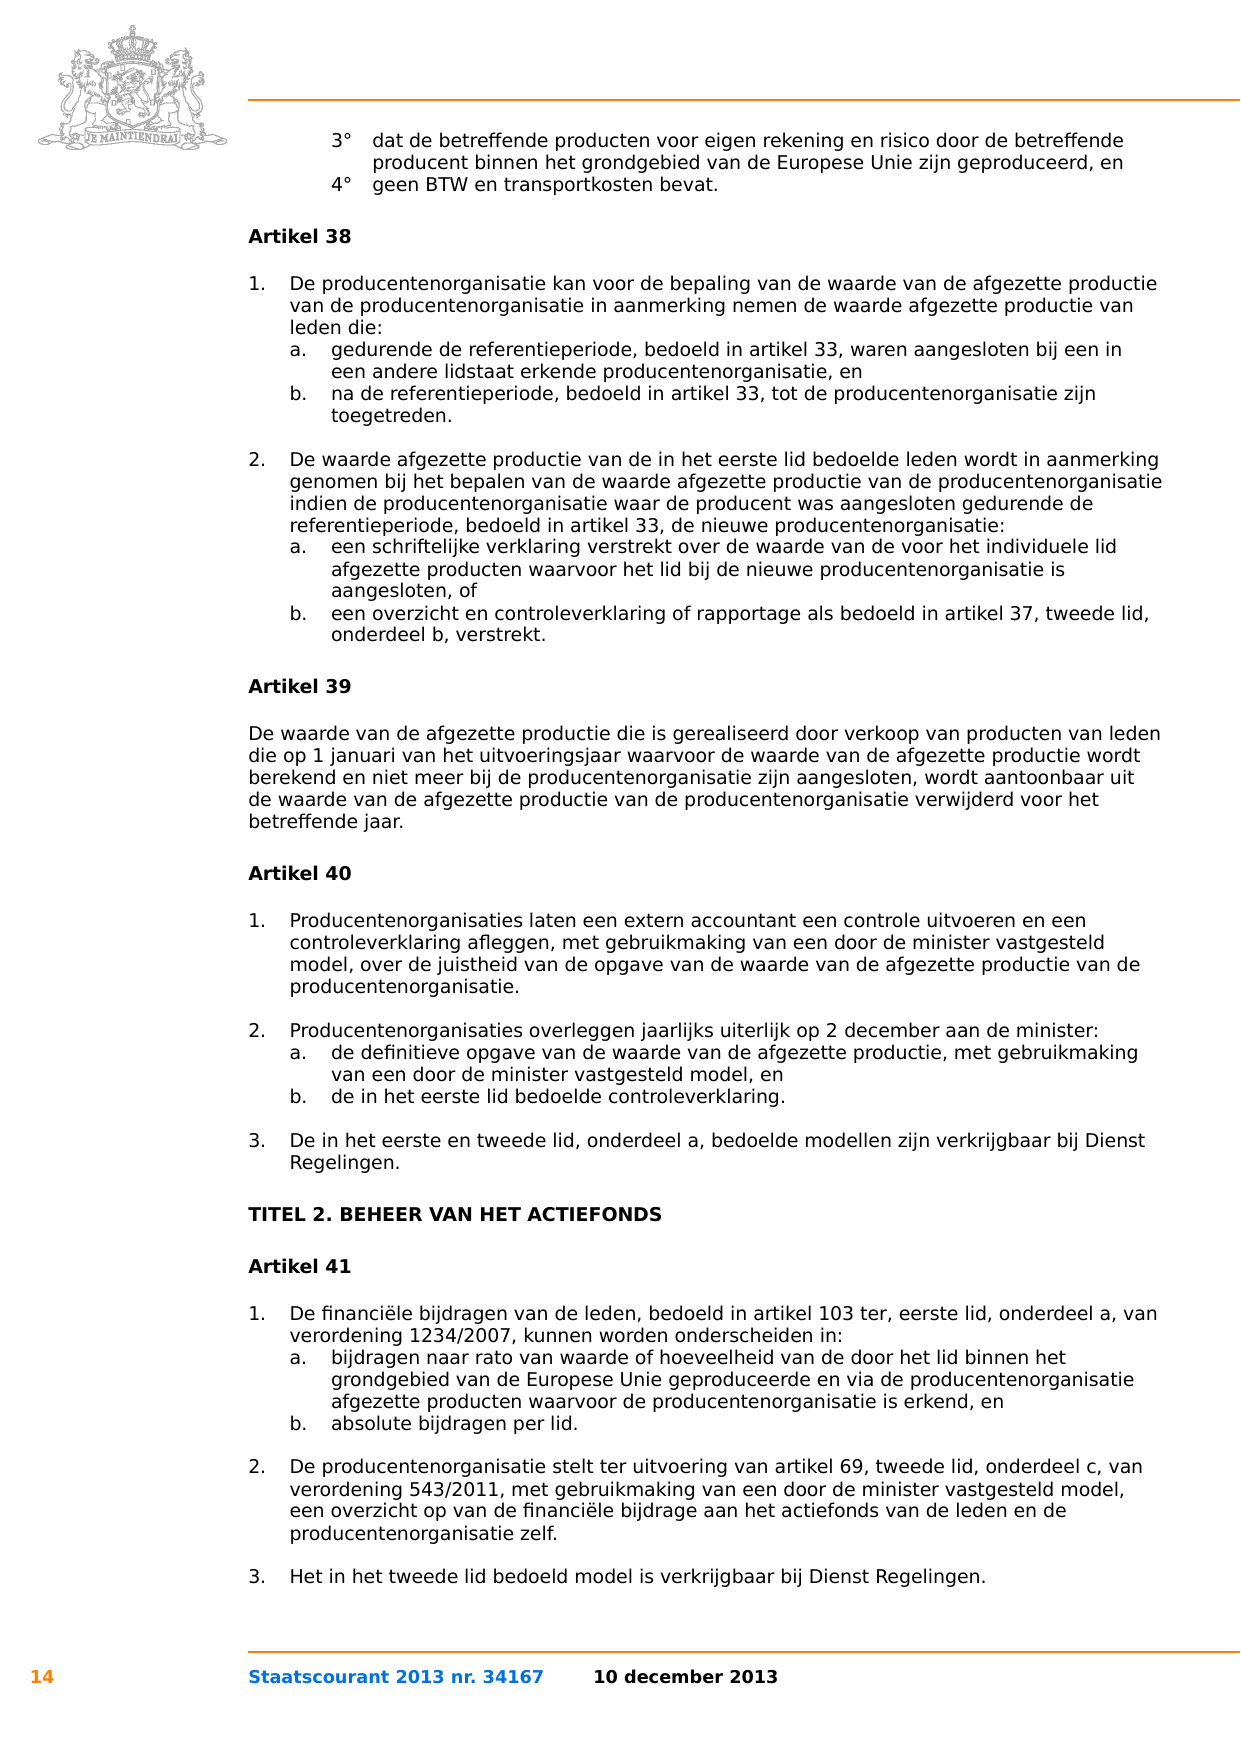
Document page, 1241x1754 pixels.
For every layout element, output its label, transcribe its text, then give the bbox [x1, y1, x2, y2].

text 1. De producentenorganisatie kan voor de bepaling van de waarde van de afgezette productie van de producentenorganisatie in aanmerking nemen de waarde afgezette productie van leden die: [248, 273, 1163, 339]
subtitle Artikel 41 [248, 1256, 1163, 1278]
picture [38, 25, 227, 150]
text 3. Het in het tweede lid bedoeld model is verkrijgbaar bij Dienst Regelingen. [248, 1566, 1163, 1588]
subtitle Artikel 38 [248, 226, 1163, 248]
text De waarde van de afgezette productie die is gerealiseerd door verkoop van producten van leden die op 1 januari van het uitvoeringsjaar waarvoor de waarde van de afgezette productie wordt berekend en niet meer bij de producentenorganisatie zijn aangesloten, wordt aantoonbaar uit de waarde van de afgezette productie van de producentenorganisatie verwijderd voor het betreffende jaar. [248, 723, 1163, 833]
text a. gedurende de referentieperiode, bedoeld in artikel 33, waren aangesloten bij een in een andere lidstaat erkende producentenorganisatie, en [289, 339, 1163, 383]
text b. een overzicht en controleverklaring of rapportage als bedoeld in artikel 37, tweede lid, onderdeel b, verstrekt. [289, 602, 1163, 646]
text 2. De producentenorganisatie stelt ter uitvoering van artikel 69, tweede lid, onderdeel c, van verordening 543/2011, met gebruikmaking van een door de minister vastgesteld model, een overzicht op van de financiële bijdrage aan het actiefonds van de leden en de producentenorganisatie zelf. [248, 1456, 1163, 1544]
text 2. De waarde afgezette productie van de in het eerste lid bedoelde leden wordt in aanmerking genomen bij het bepalen van de waarde afgezette productie van de producentenorganisatie indien de producentenorganisatie waar de producent was aangesloten gedurende de referentieperiode, bedoeld in artikel 33, de nieuwe producentenorganisatie: [248, 448, 1163, 536]
subtitle Artikel 39 [248, 676, 1163, 698]
text b. de in het eerste lid bedoelde controleverklaring. [289, 1086, 1163, 1108]
text 2. Producentenorganisaties overleggen jaarlijks uiterlijk op 2 december aan de minister: [248, 1020, 1163, 1042]
text b. absolute bijdragen per lid. [289, 1413, 1163, 1434]
text 4° geen BTW en transportkosten bevat. [331, 174, 1163, 196]
subtitle Artikel 40 [248, 863, 1163, 885]
text 1. Producentenorganisaties laten een extern accountant een controle uitvoeren en een controleverklaring afleggen, met gebruikmaking van een door de minister vastgesteld model, over de juistheid van de opgave van de waarde van de afgezette productie van de producentenorganisatie. [248, 910, 1163, 998]
text a. bijdragen naar rato van waarde of hoeveelheid van de door het lid binnen het grondgebied van de Europese Unie geproduceerde en via de producentenorganisatie afgezette producten waarvoor de producentenorganisatie is erkend, en [289, 1347, 1163, 1413]
text a. de definitieve opgave van de waarde van de afgezette productie, met gebruikmaking van een door de minister vastgesteld model, en [289, 1042, 1163, 1086]
text 1. De financiële bijdragen van de leden, bedoeld in artikel 103 ter, eerste lid, onderdeel a, van verordening 1234/2007, kunnen worden onderscheiden in: [248, 1303, 1163, 1347]
text 3° dat de betreffende producten voor eigen rekening en risico door de betreffende producent binnen het grondgebied van de Europese Unie zijn geproduceerd, en [331, 130, 1163, 174]
text b. na de referentieperiode, bedoeld in artikel 33, tot de producentenorganisatie zijn toegetreden. [289, 383, 1163, 427]
subtitle TITEL 2. BEHEER VAN HET ACTIEFONDS [248, 1204, 1163, 1226]
text 3. De in het eerste en tweede lid, onderdeel a, bedoelde modellen zijn verkrijgbaar bij Dienst Regelingen. [248, 1130, 1163, 1174]
text a. een schriftelijke verklaring verstrekt over de waarde van de voor het individuele lid afgezette producten waarvoor het lid bij de nieuwe producentenorganisatie is aangesloten, of [289, 536, 1163, 602]
